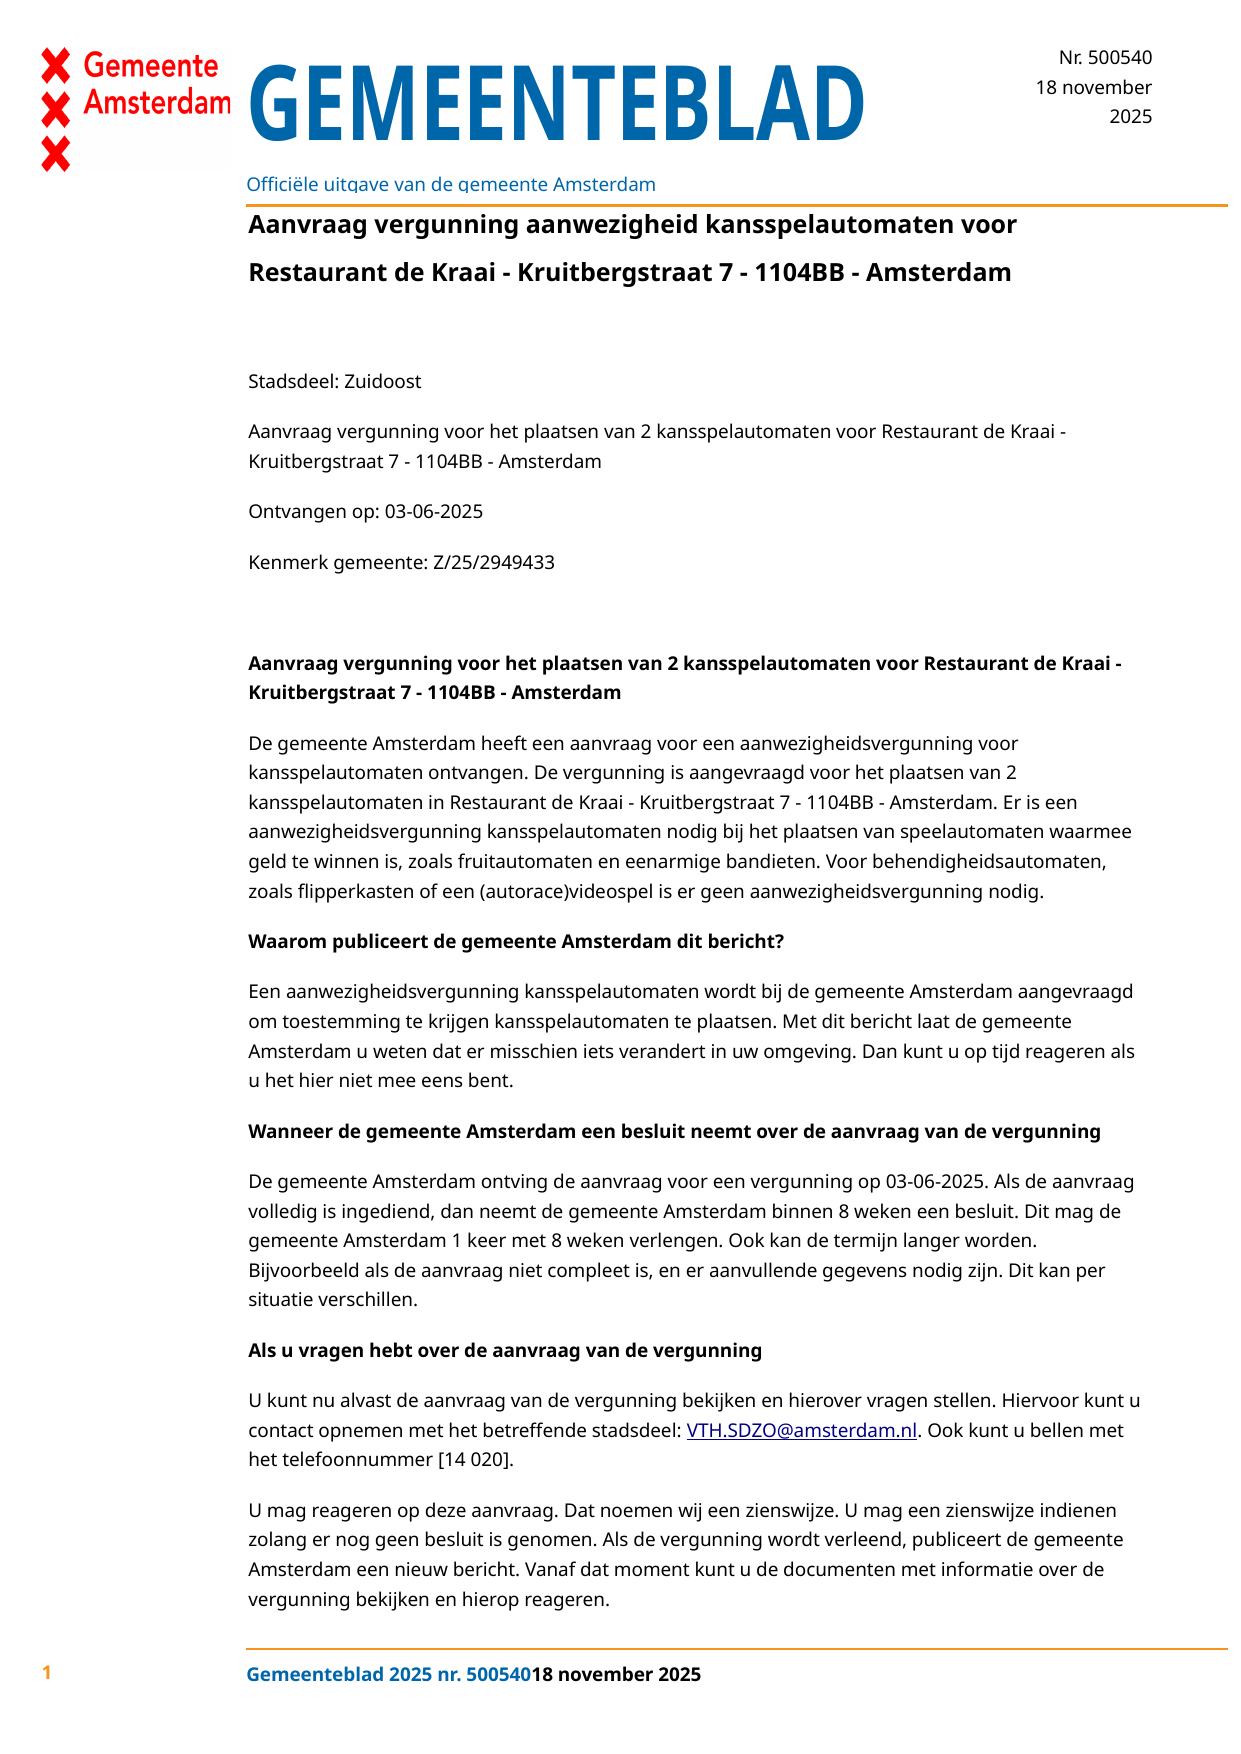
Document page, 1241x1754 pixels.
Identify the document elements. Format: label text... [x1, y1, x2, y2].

text Waarom publiceert de gemeente Amsterdam dit bericht? [248, 928, 1152, 954]
text U kunt nu alvast de aanvraag van de vergunning bekijken en hierover vragen stellen. Hiervoor kunt u contact opnemen met het betreffende stadsdeel: VTH.SDZO@amsterdam.nl. Ook kunt u bellen met het telefoonnummer [14 020]. [248, 1387, 1152, 1472]
text Als u vragen hebt over de aanvraag van de vergunning [248, 1337, 1152, 1363]
text De gemeente Amsterdam heeft een aanvraag voor een aanwezigheidsvergunning voor kansspelautomaten ontvangen. De vergunning is aangevraagd voor het plaatsen van 2 kansspelautomaten in Restaurant de Kraai - Kruitbergstraat 7 - 1104BB - Amsterdam. Er is een aanwezigheidsvergunning kansspelautomaten nodig bij het plaatsen van speelautomaten waarmee geld te winnen is, zoals fruitautomaten en eenarmige bandieten. Voor behendigheidsautomaten, zoals flipperkasten of een (autorace)videospel is er geen aanwezigheidsvergunning nodig. [248, 730, 1152, 904]
text Aanvraag vergunning voor het plaatsen van 2 kansspelautomaten voor Restaurant de Kraai - Kruitbergstraat 7 - 1104BB - Amsterdam [248, 419, 1152, 474]
text Wanneer de gemeente Amsterdam een besluit neemt over de aanvraag van de vergunning [248, 1118, 1152, 1144]
text U mag reageren op deze aanvraag. Dat noemen wij een zienswijze. U mag een zienswijze indienen zolang er nog geen besluit is genomen. Als de vergunning wordt verleend, publiceert de gemeente Amsterdam een nieuw bericht. Vanaf dat moment kunt u de documenten met informatie over de vergunning bekijken en hierop reageren. [248, 1497, 1152, 1612]
text De gemeente Amsterdam ontving de aanvraag voor een vergunning op 03-06-2025. Als de aanvraag volledig is ingediend, dan neemt de gemeente Amsterdam binnen 8 weken een besluit. Dit mag de gemeente Amsterdam 1 keer met 8 weken verlengen. Ook kan de termijn langer worden. Bijvoorbeeld als de aanvraag niet compleet is, en er aanvullende gegevens nodig zijn. Dit kan per situatie verschillen. [248, 1168, 1152, 1312]
text Aanvraag vergunning aanwezigheid kansspelautomaten voor Restaurant de Kraai - Kruitbergstraat 7 - 1104BB - Amsterdam [248, 207, 1152, 288]
text Ontvangen op: 03-06-2025 [248, 499, 1152, 524]
text Aanvraag vergunning voor het plaatsen van 2 kansspelautomaten voor Restaurant de Kraai - Kruitbergstraat 7 - 1104BB - Amsterdam [248, 650, 1152, 705]
picture [41, 47, 231, 172]
text Kenmerk gemeente: Z/25/2949433 [248, 549, 1152, 575]
text Een aanwezigheidsvergunning kansspelautomaten wordt bij de gemeente Amsterdam aangevraagd om toestemming te krijgen kansspelautomaten te plaatsen. Met dit bericht laat de gemeente Amsterdam u weten dat er misschien iets verandert in uw omgeving. Dan kunt u op tijd reageren als u het hier niet mee eens bent. [248, 979, 1152, 1093]
text Stadsdeel: Zuidoost [248, 368, 1152, 394]
